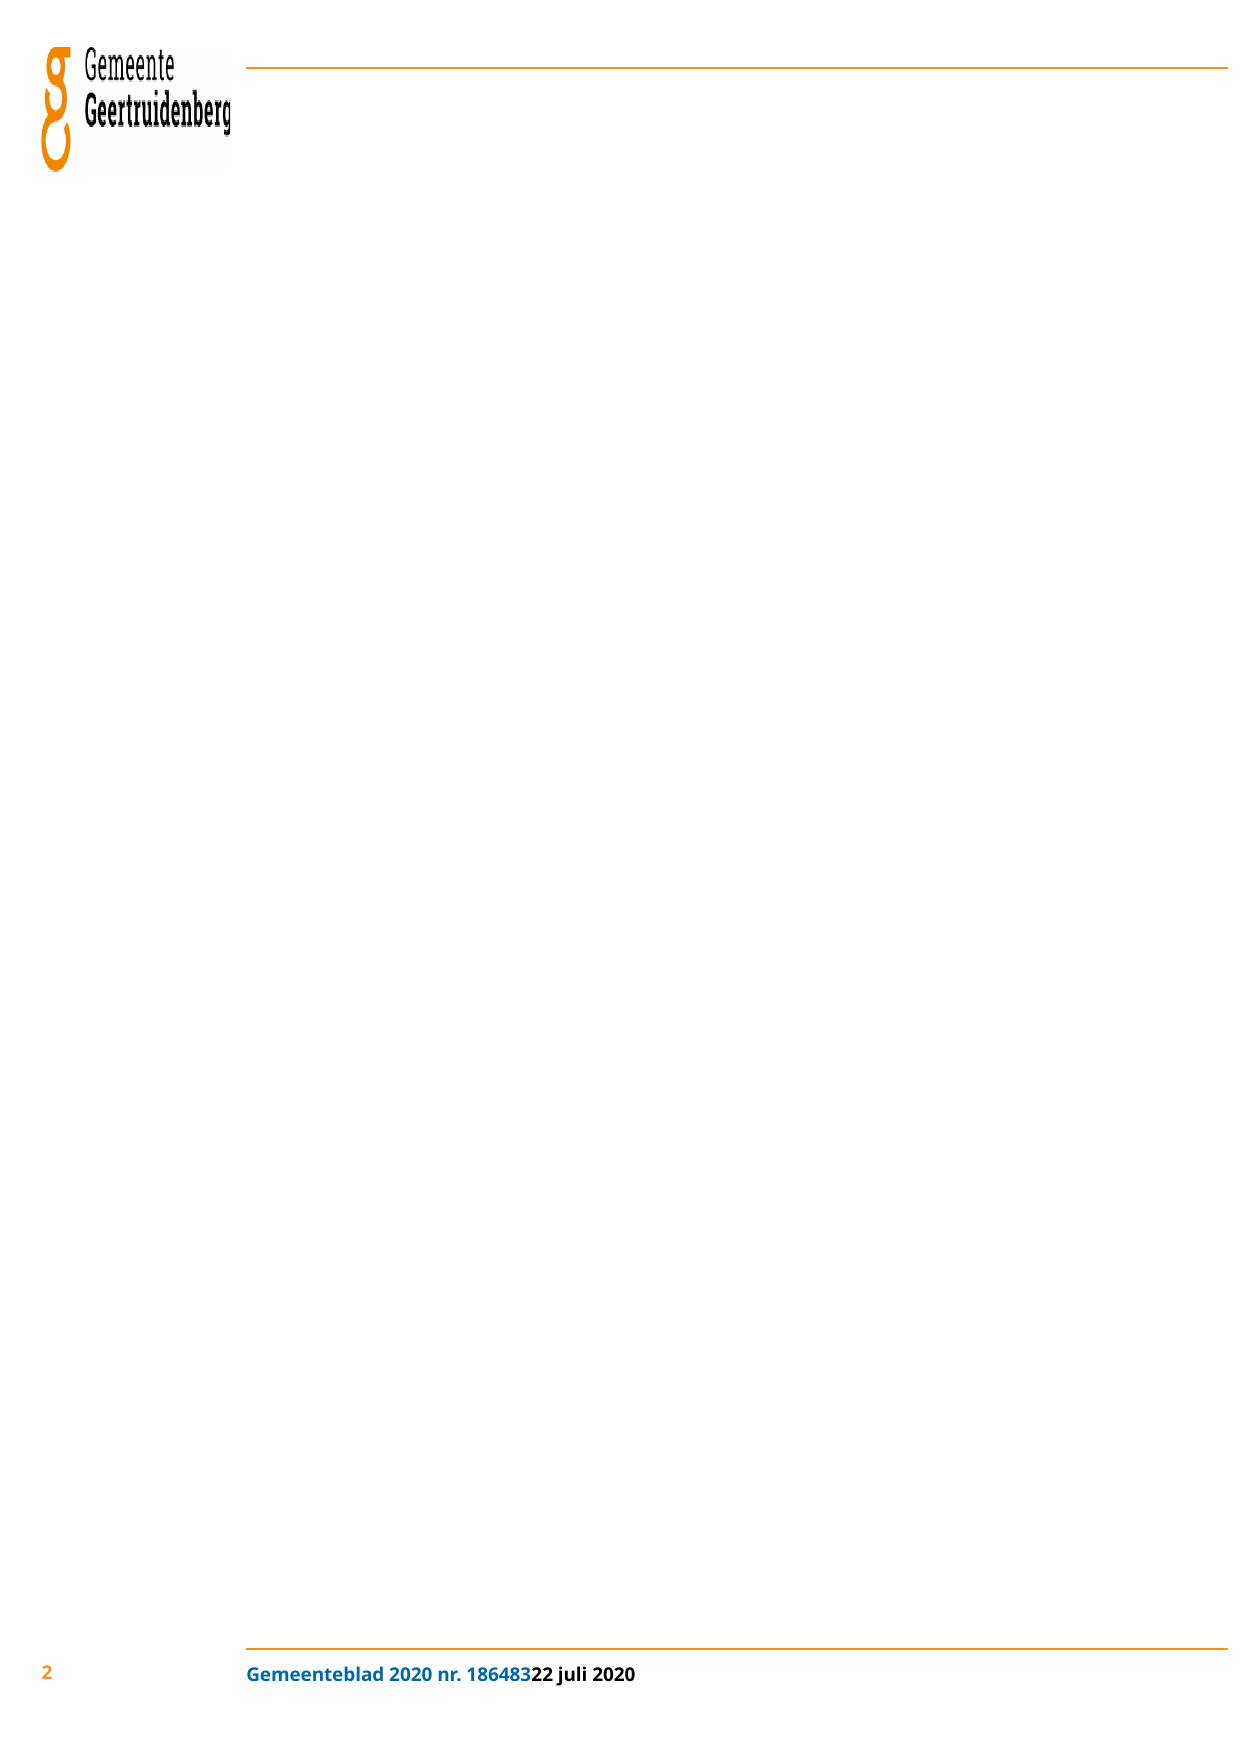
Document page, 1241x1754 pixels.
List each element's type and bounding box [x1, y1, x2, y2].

picture [41, 47, 231, 172]
